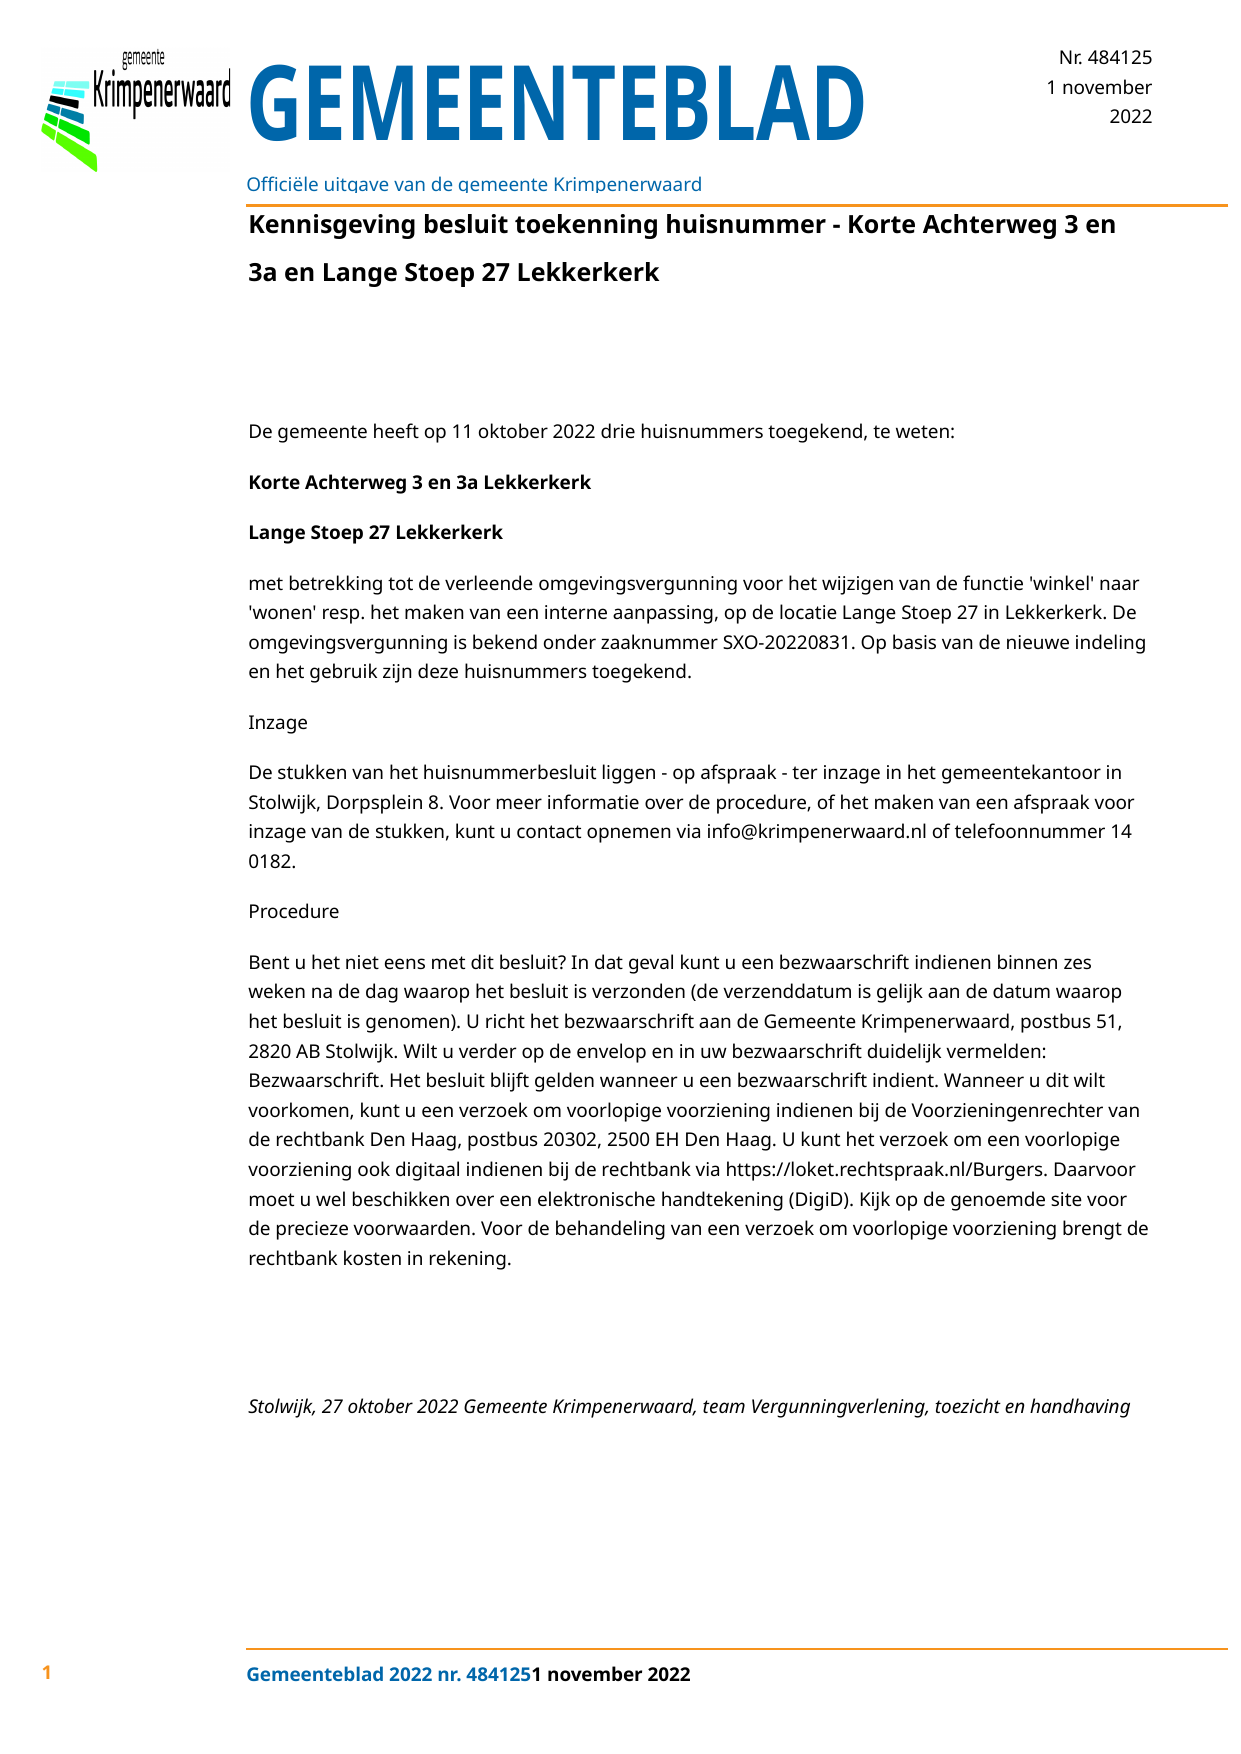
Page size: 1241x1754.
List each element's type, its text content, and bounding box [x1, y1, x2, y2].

text Stolwijk, 27 oktober 2022 Gemeente Krimpenerwaard, team Vergunningverlening, toezicht en handhaving [248, 1394, 1152, 1419]
picture [41, 47, 231, 172]
text met betrekking tot de verleende omgevingsvergunning voor het wijzigen van de functie 'winkel' naar 'wonen' resp. het maken van een interne aanpassing, op de locatie Lange Stoep 27 in Lekkerkerk. De omgevingsvergunning is bekend onder zaaknummer SXO-20220831. Op basis van de nieuwe indeling en het gebruik zijn deze huisnummers toegekend. [248, 570, 1152, 684]
text Inzage [248, 709, 1152, 735]
text Procedure [248, 899, 1152, 924]
text Bent u het niet eens met dit besluit? In dat geval kunt u een bezwaarschrift indienen binnen zes weken na de dag waarop het besluit is verzonden (de verzenddatum is gelijk aan de datum waarop het besluit is genomen). U richt het bezwaarschrift aan de Gemeente Krimpenerwaard, postbus 51, 2820 AB Stolwijk. Wilt u verder op de envelop en in uw bezwaarschrift duidelijk vermelden: Bezwaarschrift. Het besluit blijft gelden wanneer u een bezwaarschrift indient. Wanneer u dit wilt voorkomen, kunt u een verzoek om voorlopige voorziening indienen bij de Voorzieningenrechter van de rechtbank Den Haag, postbus 20302, 2500 EH Den Haag. U kunt het verzoek om een voorlopige voorziening ook digitaal indienen bij de rechtbank via https://loket.rechtspraak.nl/Burgers. Daarvoor moet u wel beschikken over een elektronische handtekening (DigiD). Kijk op de genoemde site voor de precieze voorwaarden. Voor de behandeling van een verzoek om voorlopige voorziening brengt de rechtbank kosten in rekening. [248, 949, 1152, 1271]
text De gemeente heeft op 11 oktober 2022 drie huisnummers toegekend, te weten: [248, 419, 1152, 444]
text Korte Achterweg 3 en 3a Lekkerkerk [248, 469, 1152, 495]
text Kennisgeving besluit toekenning huisnummer - Korte Achterweg 3 en 3a en Lange Stoep 27 Lekkerkerk [248, 207, 1152, 288]
text Lange Stoep 27 Lekkerkerk [248, 519, 1152, 545]
text De stukken van het huisnummerbesluit liggen - op afspraak - ter inzage in het gemeentekantoor in Stolwijk, Dorpsplein 8. Voor meer informatie over de procedure, of het maken van een afspraak voor inzage van de stukken, kunt u contact opnemen via info@krimpenerwaard.nl of telefoonnummer 14 0182. [248, 759, 1152, 874]
